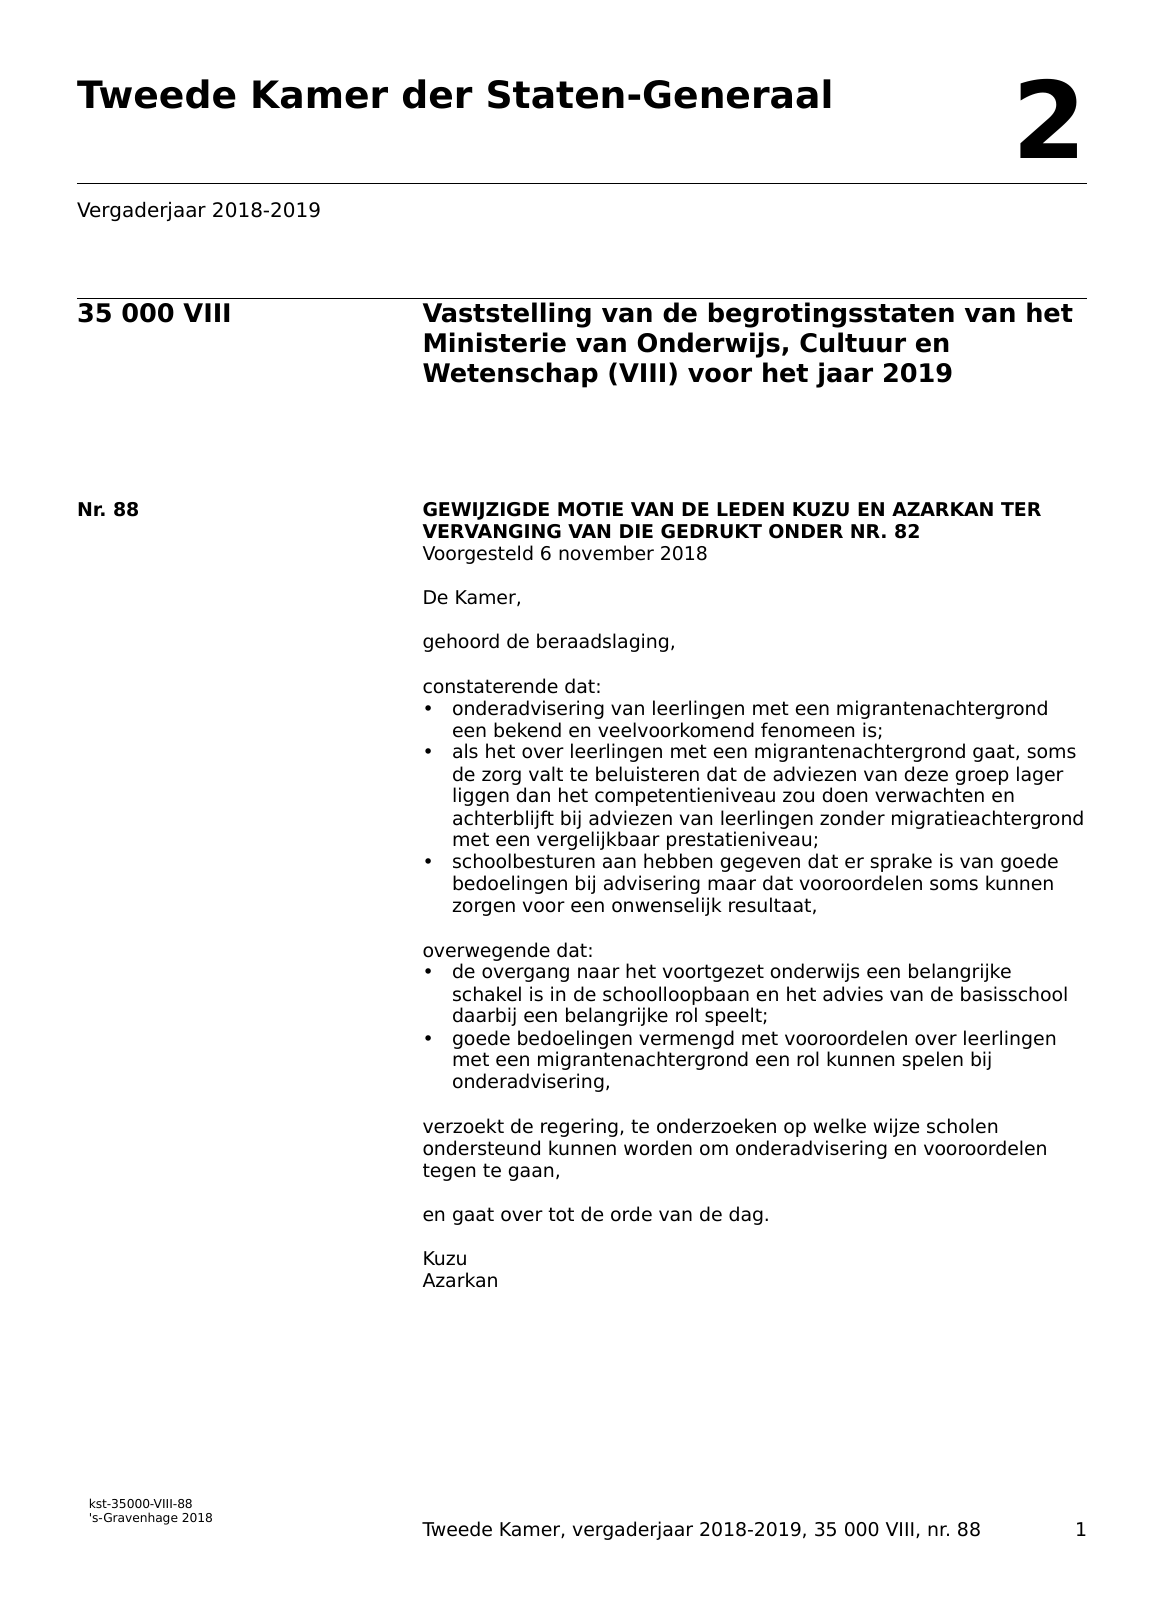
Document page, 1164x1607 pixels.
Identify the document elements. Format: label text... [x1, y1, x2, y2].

text en gaat over tot de orde van de dag. [422, 1204, 1087, 1226]
text 's-Gravenhage 2018 [88, 1511, 323, 1525]
text • onderadvisering van leerlingen met een migrantenachtergrond een bekend en veelvoorkomend fenomeen is; [422, 697, 1087, 741]
subtitle Nr. 88 GEWIJZIGDE MOTIE VAN DE LEDEN KUZU EN AZARKAN TER VERVANGING VAN DIE GEDRUKT ONDER NR. 82 [77, 499, 1087, 543]
text • goede bedoelingen vermengd met vooroordelen over leerlingen met een migrantenachtergrond een rol kunnen spelen bij onderadvisering, [422, 1027, 1087, 1093]
text Kuzu [422, 1248, 1087, 1270]
text gehoord de beraadslaging, [422, 631, 1087, 653]
text kst-35000-VIII-88 [88, 1497, 323, 1511]
table_header Tweede Kamer der Staten-Generaal [77, 59, 886, 183]
subtitle 35 000 VIII Vaststelling van de begrotingsstaten van het Ministerie van Onderwijs, Cultuur en Wetenschap (VIII) voor het jaar 2019 [77, 299, 1087, 388]
text Azarkan [422, 1270, 1087, 1292]
text • de overgang naar het voortgezet onderwijs een belangrijke schakel is in de schoolloopbaan en het advies van de basisschool daarbij een belangrijke rol speelt; [422, 961, 1087, 1027]
table_cell Vergaderjaar 2018-2019 [77, 184, 1087, 298]
text constaterende dat: [422, 676, 1087, 697]
text De Kamer, [422, 587, 1087, 609]
table_header 2 [886, 59, 1087, 183]
text • schoolbesturen aan hebben gegeven dat er sprake is van goede bedoelingen bij advisering maar dat vooroordelen soms kunnen zorgen voor een onwenselijk resultaat, [422, 851, 1087, 917]
text • als het over leerlingen met een migrantenachtergrond gaat, soms de zorg valt te beluisteren dat de adviezen van deze groep lager liggen dan het competentieniveau zou doen verwachten en achterblijft bij adviezen van leerlingen zonder migratieachtergrond met een vergelijkbaar prestatieniveau; [422, 741, 1087, 851]
text verzoekt de regering, te onderzoeken op welke wijze scholen ondersteund kunnen worden om onderadvisering en vooroordelen tegen te gaan, [422, 1116, 1087, 1181]
text overwegende dat: [422, 939, 1087, 961]
text Voorgesteld 6 november 2018 [422, 543, 1087, 565]
